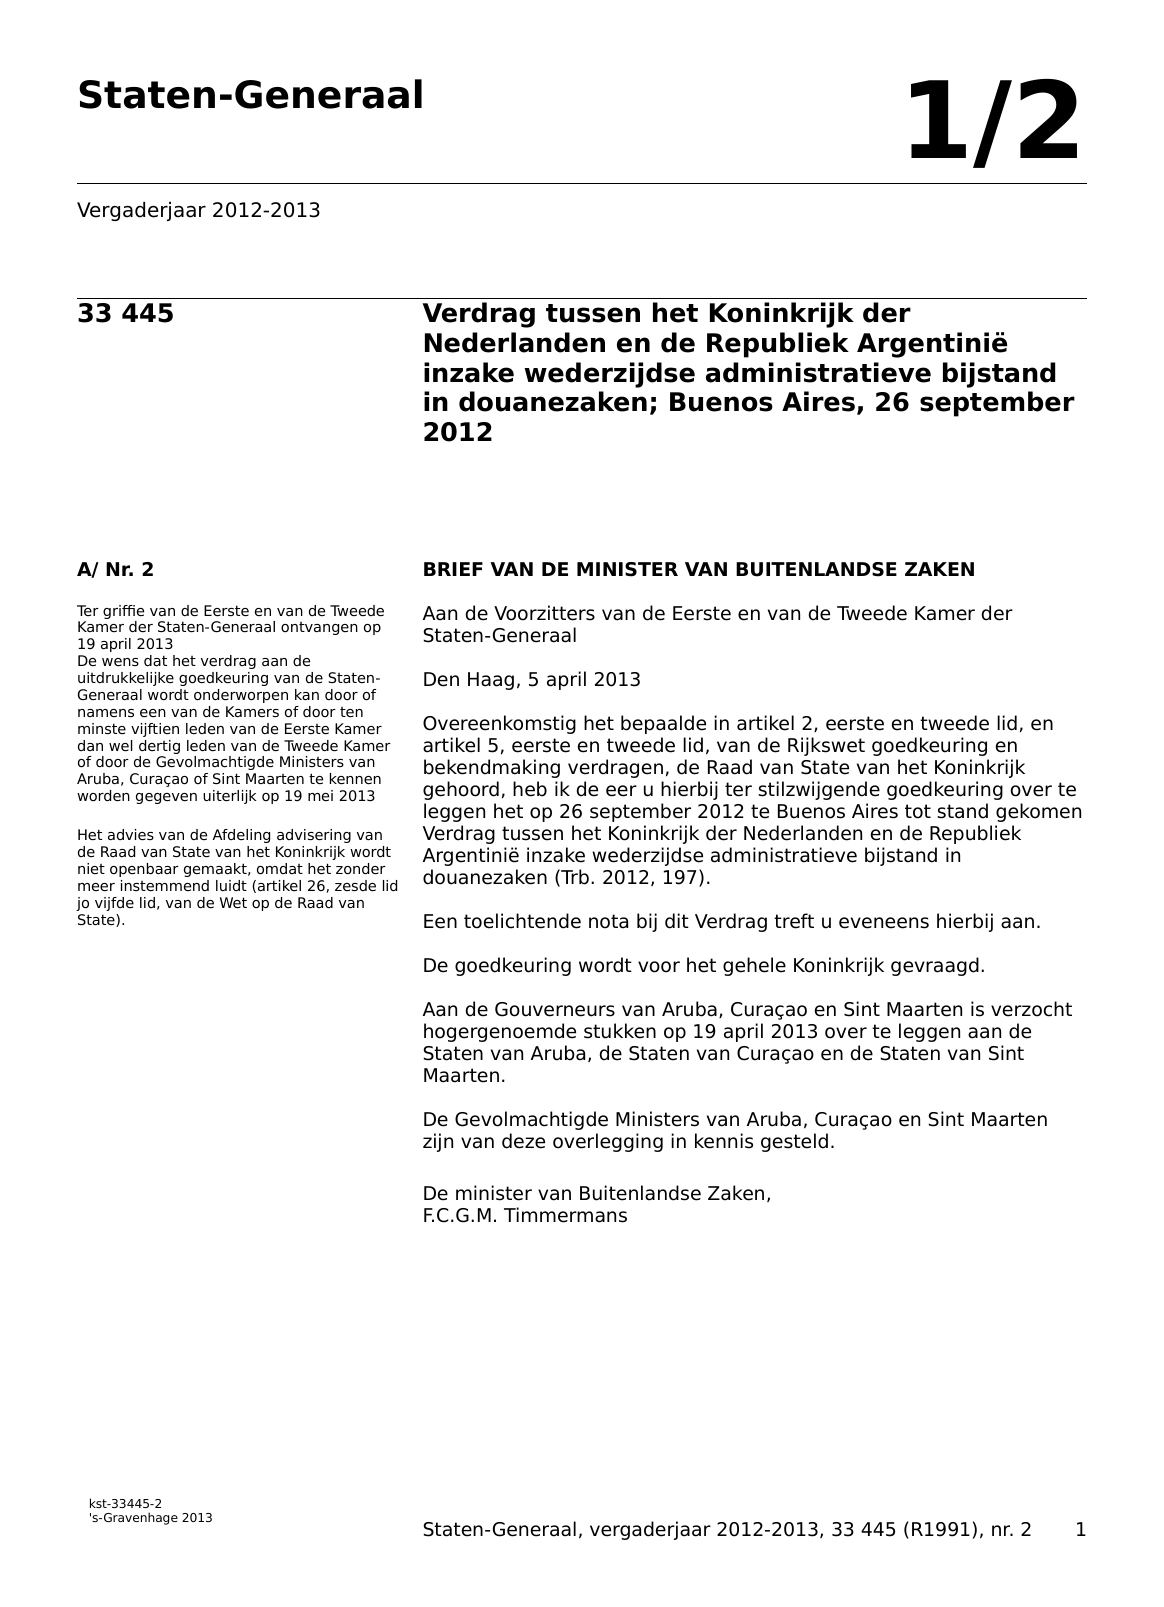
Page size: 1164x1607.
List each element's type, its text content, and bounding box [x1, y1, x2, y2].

text Ter griffie van de Eerste en van de Tweede Kamer der Staten-Generaal ontvangen op 19 april 2013 [77, 603, 399, 653]
text kst-33445-2 [88, 1497, 323, 1511]
text Het advies van de Afdeling advisering van de Raad van State van het Koninkrijk wordt niet openbaar gemaakt, omdat het zonder meer instemmend luidt (artikel 26, zesde lid jo vijfde lid, van de Wet op de Raad van State). [77, 827, 399, 928]
text De Gevolmachtigde Ministers van Aruba, Curaçao en Sint Maarten zijn van deze overlegging in kennis gesteld. [422, 1109, 1087, 1153]
text Aan de Gouverneurs van Aruba, Curaçao en Sint Maarten is verzocht hogergenoemde stukken op 19 april 2013 over te leggen aan de Staten van Aruba, de Staten van Curaçao en de Staten van Sint Maarten. [422, 999, 1087, 1087]
text Overeenkomstig het bepaalde in artikel 2, eerste en tweede lid, en artikel 5, eerste en tweede lid, van de Rijkswet goedkeuring en bekendmaking verdragen, de Raad van State van het Koninkrijk gehoord, heb ik de eer u hierbij ter stilzwijgende goedkeuring over te leggen het op 26 september 2012 te Buenos Aires tot stand gekomen Verdrag tussen het Koninkrijk der Nederlanden en de Republiek Argentinië inzake wederzijdse administratieve bijstand in douanezaken (Trb. 2012, 197). [422, 713, 1087, 889]
text [77, 805, 399, 827]
subtitle 33 445 Verdrag tussen het Koninkrijk der Nederlanden en de Republiek Argentinië inzake wederzijdse administratieve bijstand in douanezaken; Buenos Aires, 26 september 2012 [77, 299, 1087, 447]
text De wens dat het verdrag aan de uitdrukkelijke goedkeuring van de Staten-Generaal wordt onderworpen kan door of namens een van de Kamers of door ten minste vijftien leden van de Eerste Kamer dan wel dertig leden van de Tweede Kamer of door de Gevolmachtigde Ministers van Aruba, Curaçao of Sint Maarten te kennen worden gegeven uiterlijk op 19 mei 2013 [77, 653, 399, 805]
text De minister van Buitenlandse Zaken, F.C.G.M. Timmermans [422, 1183, 1087, 1227]
text Den Haag, 5 april 2013 [422, 669, 1087, 691]
table_header Staten-Generaal [77, 59, 886, 183]
text 's-Gravenhage 2013 [88, 1511, 323, 1525]
table_cell Vergaderjaar 2012-2013 [77, 184, 1087, 298]
table_header 1/2 [886, 59, 1087, 183]
subtitle A/ Nr. 2 BRIEF VAN DE MINISTER VAN BUITENLANDSE ZAKEN [77, 558, 1087, 580]
text Een toelichtende nota bij dit Verdrag treft u eveneens hierbij aan. [422, 911, 1087, 933]
text Aan de Voorzitters van de Eerste en van de Tweede Kamer der Staten-Generaal [422, 603, 1087, 647]
text De goedkeuring wordt voor het gehele Koninkrijk gevraagd. [422, 955, 1087, 977]
